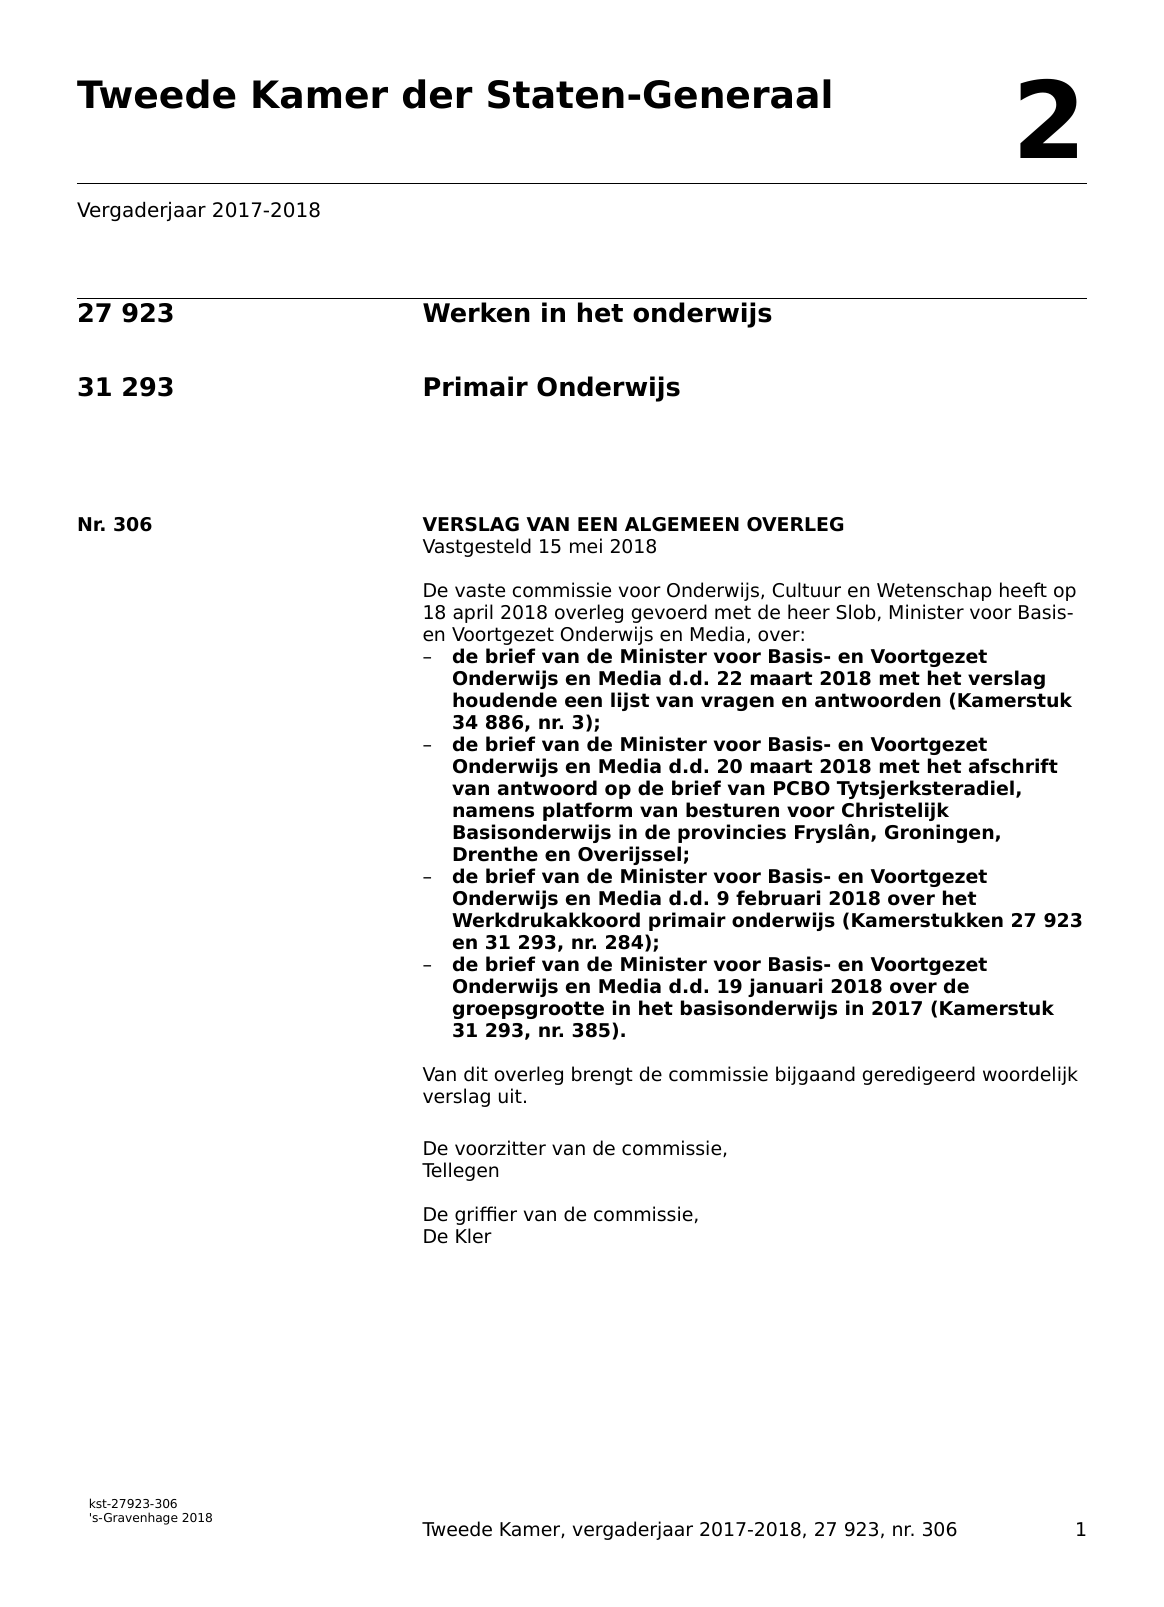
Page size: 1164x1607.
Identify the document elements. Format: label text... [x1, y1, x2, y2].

subtitle 27 923 Werken in het onderwijs [77, 299, 1087, 329]
text De griffier van de commissie, De Kler [422, 1204, 1087, 1248]
text – de brief van de Minister voor Basis- en Voortgezet Onderwijs en Media d.d. 19 januari 2018 over de groepsgrootte in het basisonderwijs in 2017 (Kamerstuk 31 293, nr. 385). [422, 953, 1087, 1041]
text Van dit overleg brengt de commissie bijgaand geredigeerd woordelijk verslag uit. [422, 1064, 1087, 1108]
table_cell Vergaderjaar 2017-2018 [77, 184, 1087, 298]
text 's-Gravenhage 2018 [88, 1511, 323, 1525]
text Vastgesteld 15 mei 2018 [422, 536, 1087, 558]
text De vaste commissie voor Onderwijs, Cultuur en Wetenschap heeft op 18 april 2018 overleg gevoerd met de heer Slob, Minister voor Basis- en Voortgezet Onderwijs en Media, over: [422, 580, 1087, 646]
text – de brief van de Minister voor Basis- en Voortgezet Onderwijs en Media d.d. 22 maart 2018 met het verslag houdende een lijst van vragen en antwoorden (Kamerstuk 34 886, nr. 3); [422, 646, 1087, 734]
text – de brief van de Minister voor Basis- en Voortgezet Onderwijs en Media d.d. 20 maart 2018 met het afschrift van antwoord op de brief van PCBO Tytsjerksteradiel, namens platform van besturen voor Christelijk Basisonderwijs in de provincies Fryslân, Groningen, Drenthe en Overijssel; [422, 734, 1087, 866]
table_header Tweede Kamer der Staten-Generaal [77, 59, 886, 183]
subtitle Nr. 306 VERSLAG VAN EEN ALGEMEEN OVERLEG [77, 514, 1087, 536]
subtitle 31 293 Primair Onderwijs [77, 373, 1087, 403]
text kst-27923-306 [88, 1497, 323, 1511]
table_header 2 [886, 59, 1087, 183]
text De voorzitter van de commissie, Tellegen [422, 1138, 1087, 1182]
text – de brief van de Minister voor Basis- en Voortgezet Onderwijs en Media d.d. 9 februari 2018 over het Werkdrukakkoord primair onderwijs (Kamerstukken 27 923 en 31 293, nr. 284); [422, 866, 1087, 953]
